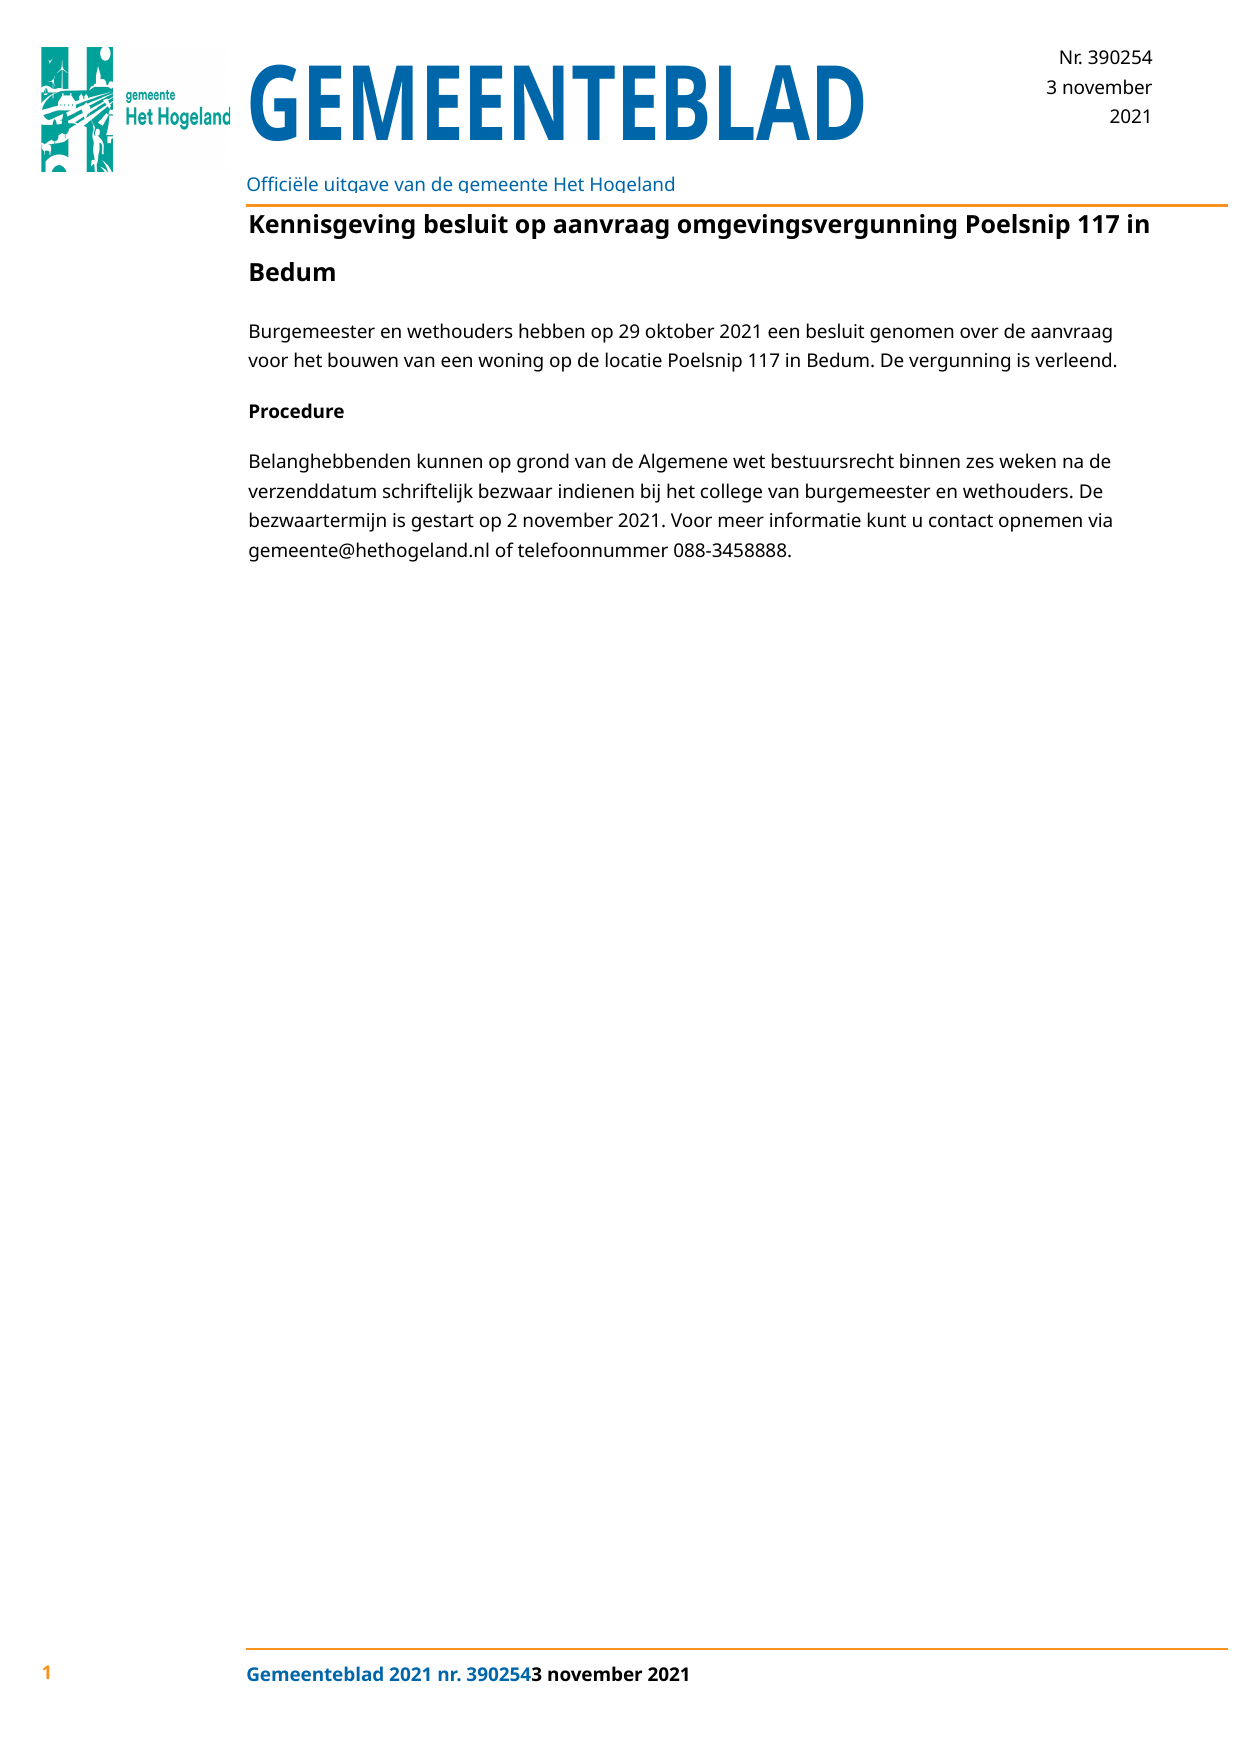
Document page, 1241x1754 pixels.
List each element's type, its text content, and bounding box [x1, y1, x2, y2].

text Procedure [248, 398, 1152, 424]
text Belanghebbenden kunnen op grond van de Algemene wet bestuursrecht binnen zes weken na de verzenddatum schriftelijk bezwaar indienen bij het college van burgemeester en wethouders. De bezwaartermijn is gestart op 2 november 2021. Voor meer informatie kunt u contact opnemen via gemeente@hethogeland.nl of telefoonnummer 088-3458888. [248, 448, 1152, 563]
text Kennisgeving besluit op aanvraag omgevingsvergunning Poelsnip 117 in Bedum [248, 207, 1152, 288]
picture [41, 47, 231, 172]
text Burgemeester en wethouders hebben op 29 oktober 2021 een besluit genomen over de aanvraag voor het bouwen van een woning op de locatie Poelsnip 117 in Bedum. De vergunning is verleend. [248, 318, 1152, 373]
